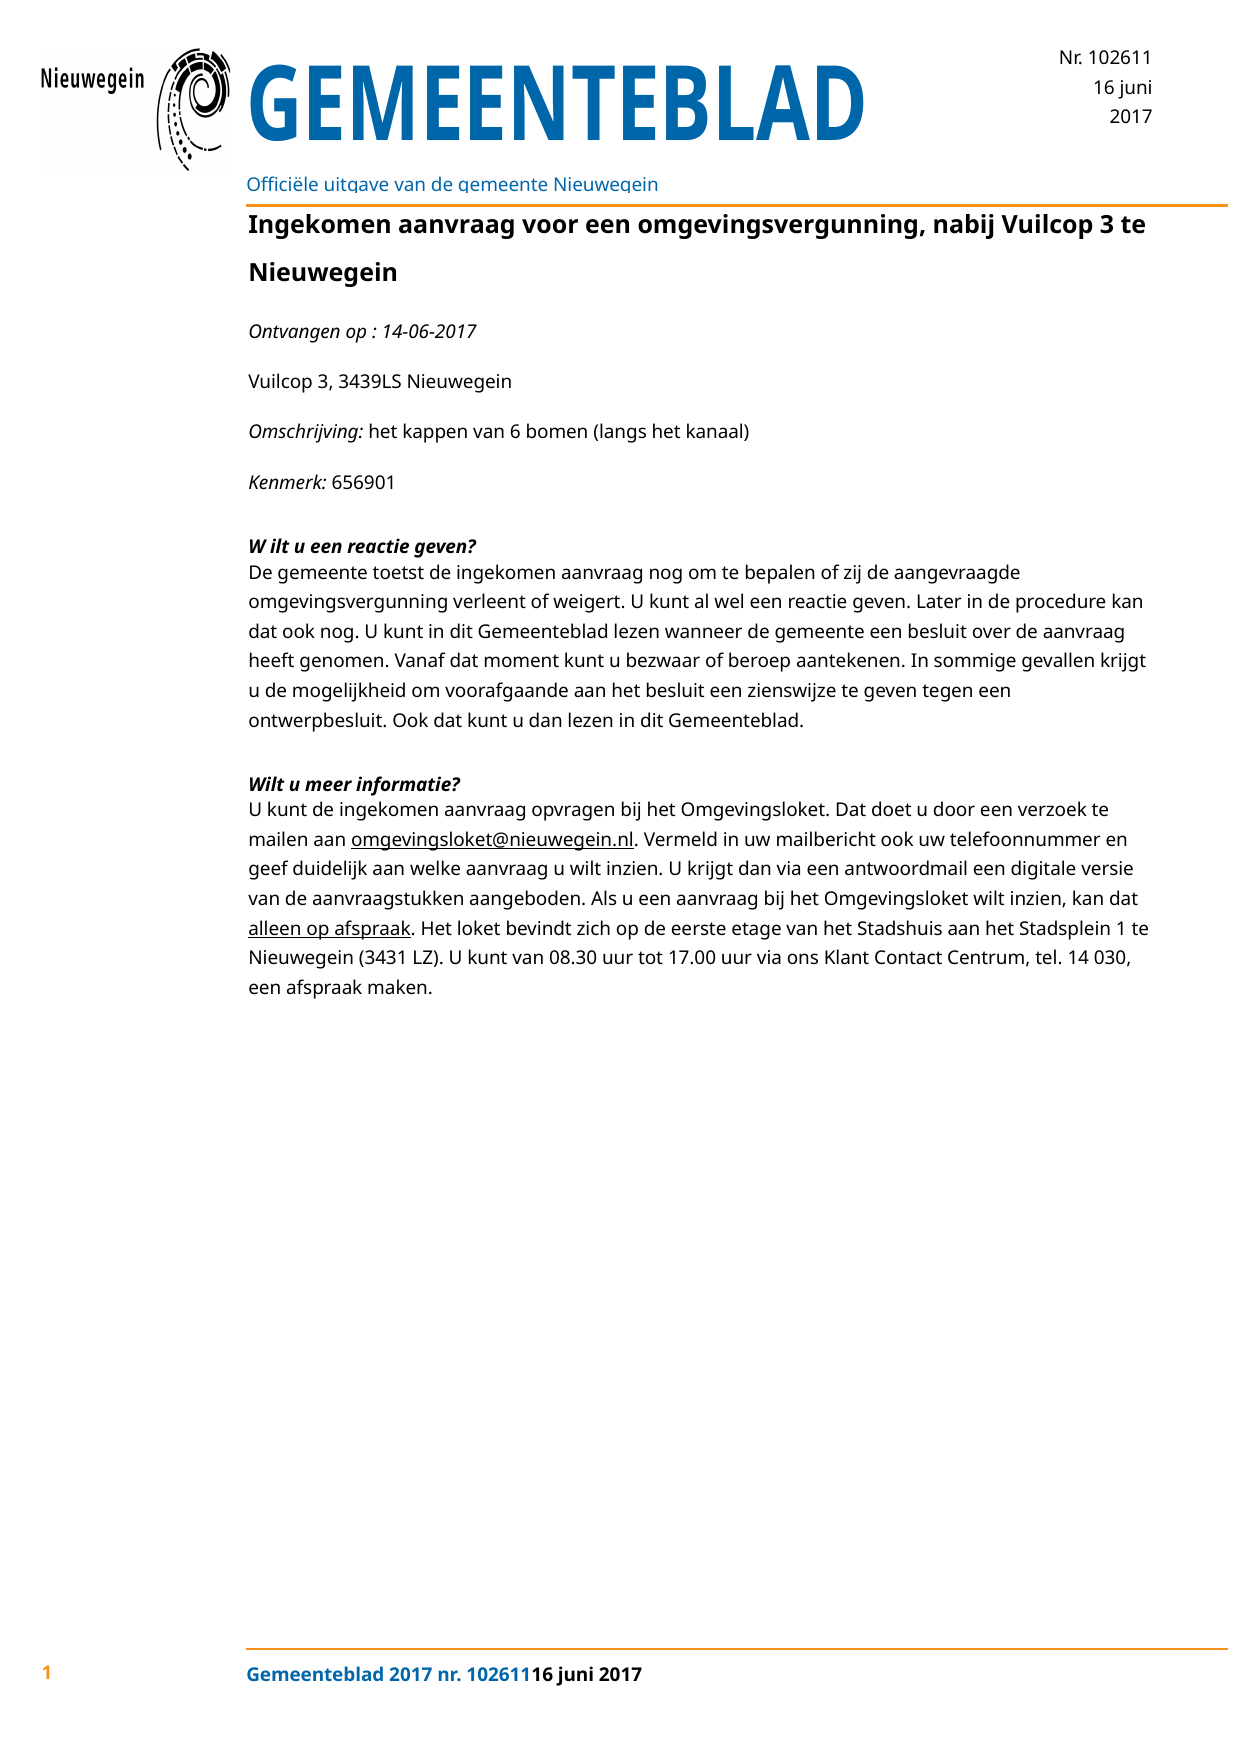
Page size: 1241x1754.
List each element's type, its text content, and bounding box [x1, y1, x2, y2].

picture [41, 47, 231, 172]
text De gemeente toetst de ingekomen aanvraag nog om te bepalen of zij de aangevraagde omgevingsvergunning verleent of weigert. U kunt al wel een reactie geven. Later in de procedure kan dat ook nog. U kunt in dit Gemeenteblad lezen wanneer de gemeente een besluit over de aanvraag heeft genomen. Vanaf dat moment kunt u bezwaar of beroep aantekenen. In sommige gevallen krijgt u de mogelijkheid om voorafgaande aan het besluit een zienswijze te geven tegen een ontwerpbesluit. Ook dat kunt u dan lezen in dit Gemeenteblad. [248, 559, 1152, 732]
text U kunt de ingekomen aanvraag opvragen bij het Omgevingsloket. Dat doet u door een verzoek te mailen aan omgevingsloket@nieuwegein.nl. Vermeld in uw mailbericht ook uw telefoonnummer en geef duidelijk aan welke aanvraag u wilt inzien. U krijgt dan via een antwoordmail een digitale versie van de aanvraagstukken aangeboden. Als u een aanvraag bij het Omgevingsloket wilt inzien, kan dat alleen op afspraak. Het loket bevindt zich op de eerste etage van het Stadshuis aan het Stadsplein 1 te Nieuwegein (3431 LZ). U kunt van 08.30 uur tot 17.00 uur via ons Klant Contact Centrum, tel. 14 030, een afspraak maken. [248, 796, 1152, 1000]
text Ingekomen aanvraag voor een omgevingsvergunning, nabij Vuilcop 3 te Nieuwegein [248, 207, 1152, 288]
text W ilt u een reactie geven? [248, 533, 1152, 559]
text Wilt u meer informatie? [248, 771, 1152, 796]
text Vuilcop 3, 3439LS Nieuwegein [248, 368, 1152, 394]
text Ontvangen op : 14-06-2017 [248, 318, 1152, 344]
text Omschrijving: het kappen van 6 bomen (langs het kanaal) [248, 419, 1152, 444]
text Kenmerk: 656901 [248, 469, 1152, 495]
